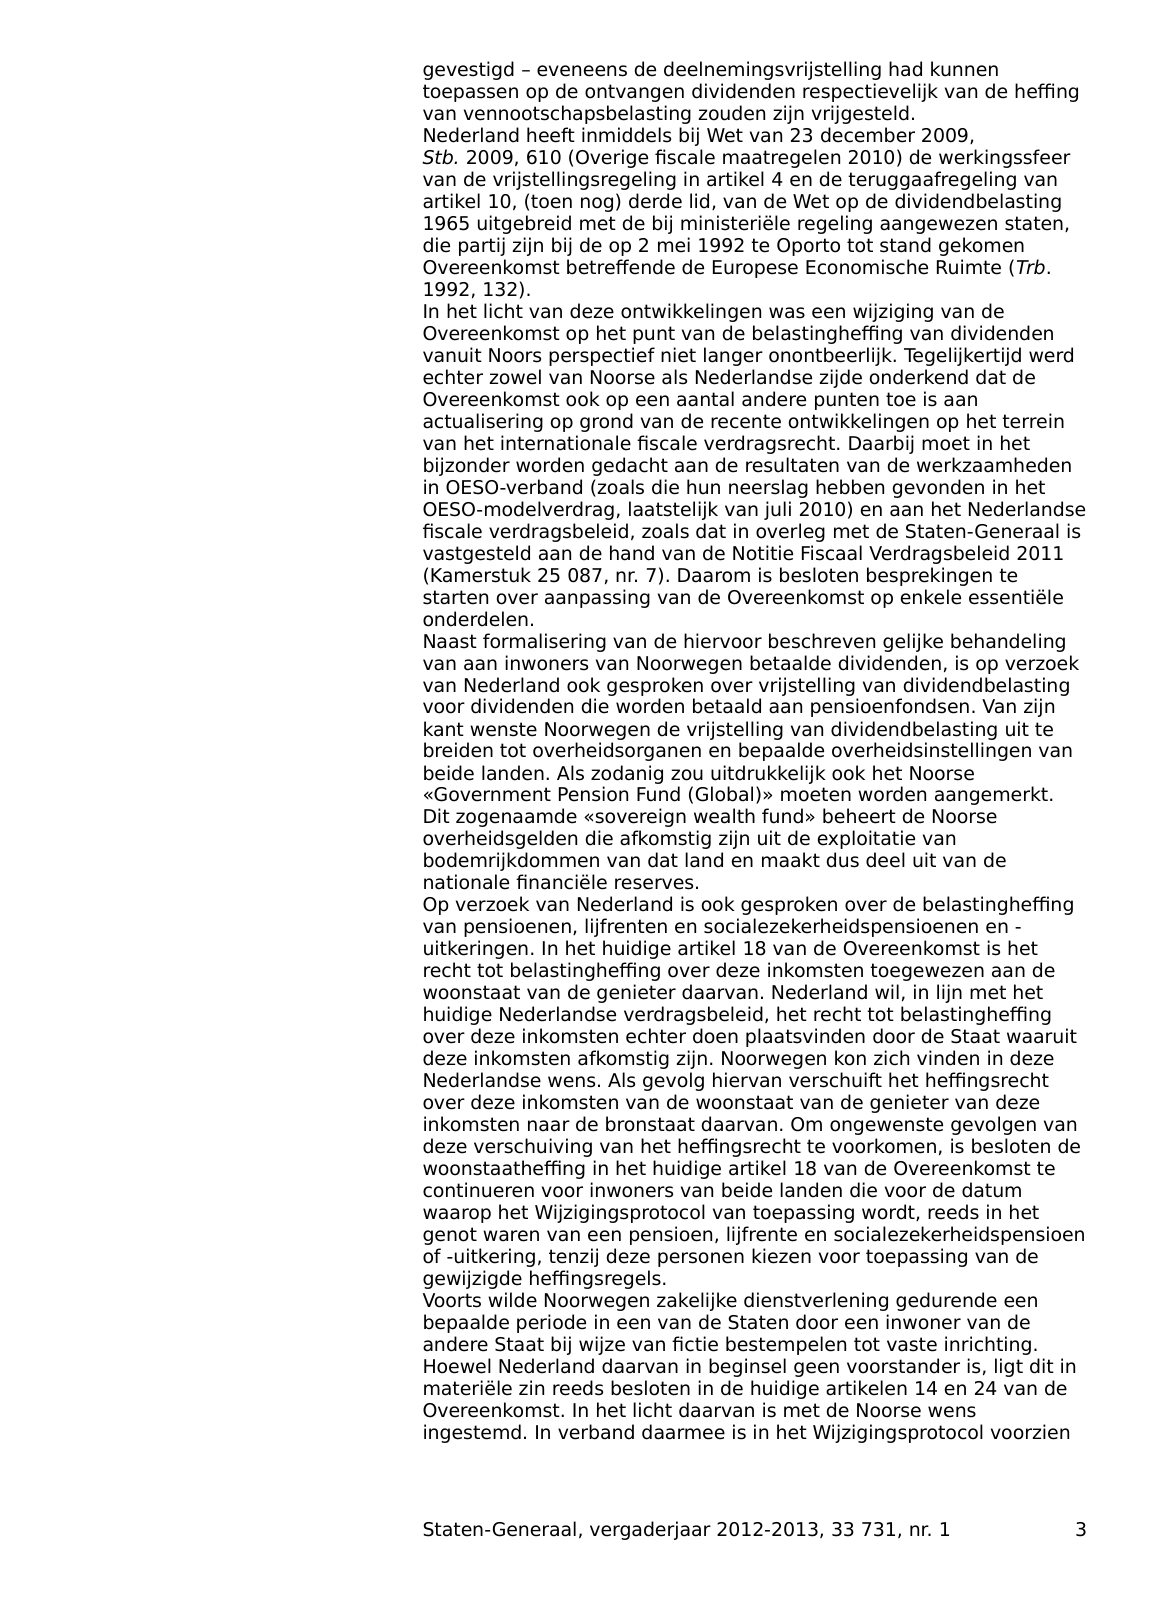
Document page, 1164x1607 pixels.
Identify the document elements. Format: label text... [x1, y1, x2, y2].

text gevestigd – eveneens de deelnemingsvrijstelling had kunnen toepassen op de ontvangen dividenden respectievelijk van de heffing van vennootschapsbelasting zouden zijn vrijgesteld. [422, 59, 1087, 125]
text Op verzoek van Nederland is ook gesproken over de belastingheffing van pensioenen, lijfrenten en socialezekerheidspensioenen en -uitkeringen. In het huidige artikel 18 van de Overeenkomst is het recht tot belastingheffing over deze inkomsten toegewezen aan de woonstaat van de genieter daarvan. Nederland wil, in lijn met het huidige Nederlandse verdragsbeleid, het recht tot belastingheffing over deze inkomsten echter doen plaatsvinden door de Staat waaruit deze inkomsten afkomstig zijn. Noorwegen kon zich vinden in deze Nederlandse wens. Als gevolg hiervan verschuift het heffingsrecht over deze inkomsten van de woonstaat van de genieter van deze inkomsten naar de bronstaat daarvan. Om ongewenste gevolgen van deze verschuiving van het heffingsrecht te voorkomen, is besloten de woonstaatheffing in het huidige artikel 18 van de Overeenkomst te continueren voor inwoners van beide landen die voor de datum waarop het Wijzigingsprotocol van toepassing wordt, reeds in het genot waren van een pensioen, lijfrente en socialezekerheidspensioen of -uitkering, tenzij deze personen kiezen voor toepassing van de gewijzigde heffingsregels. [422, 894, 1087, 1290]
text Naast formalisering van de hiervoor beschreven gelijke behandeling van aan inwoners van Noorwegen betaalde dividenden, is op verzoek van Nederland ook gesproken over vrijstelling van dividendbelasting voor dividenden die worden betaald aan pensioenfondsen. Van zijn kant wenste Noorwegen de vrijstelling van dividendbelasting uit te breiden tot overheidsorganen en bepaalde overheidsinstellingen van beide landen. Als zodanig zou uitdrukkelijk ook het Noorse «Government Pension Fund (Global)» moeten worden aangemerkt. Dit zogenaamde «sovereign wealth fund» beheert de Noorse overheidsgelden die afkomstig zijn uit de exploitatie van bodemrijkdommen van dat land en maakt dus deel uit van de nationale financiële reserves. [422, 631, 1087, 894]
text Nederland heeft inmiddels bij Wet van 23 december 2009, Stb. 2009, 610 (Overige fiscale maatregelen 2010) de werkingssfeer van de vrijstellingsregeling in artikel 4 en de teruggaafregeling van artikel 10, (toen nog) derde lid, van de Wet op de dividendbelasting 1965 uitgebreid met de bij ministeriële regeling aangewezen staten, die partij zijn bij de op 2 mei 1992 te Oporto tot stand gekomen Overeenkomst betreffende de Europese Economische Ruimte (Trb. 1992, 132). [422, 125, 1087, 301]
text Voorts wilde Noorwegen zakelijke dienstverlening gedurende een bepaalde periode in een van de Staten door een inwoner van de andere Staat bij wijze van fictie bestempelen tot vaste inrichting. Hoewel Nederland daarvan in beginsel geen voorstander is, ligt dit in materiële zin reeds besloten in de huidige artikelen 14 en 24 van de Overeenkomst. In het licht daarvan is met de Noorse wens ingestemd. In verband daarmee is in het Wijzigingsprotocol voorzien [422, 1290, 1087, 1444]
text In het licht van deze ontwikkelingen was een wijziging van de Overeenkomst op het punt van de belastingheffing van dividenden vanuit Noors perspectief niet langer onontbeerlijk. Tegelijkertijd werd echter zowel van Noorse als Nederlandse zijde onderkend dat de Overeenkomst ook op een aantal andere punten toe is aan actualisering op grond van de recente ontwikkelingen op het terrein van het internationale fiscale verdragsrecht. Daarbij moet in het bijzonder worden gedacht aan de resultaten van de werkzaamheden in OESO-verband (zoals die hun neerslag hebben gevonden in het OESO-modelverdrag, laatstelijk van juli 2010) en aan het Nederlandse fiscale verdragsbeleid, zoals dat in overleg met de Staten-Generaal is vastgesteld aan de hand van de Notitie Fiscaal Verdragsbeleid 2011 (Kamerstuk 25 087, nr. 7). Daarom is besloten besprekingen te starten over aanpassing van de Overeenkomst op enkele essentiële onderdelen. [422, 301, 1087, 631]
